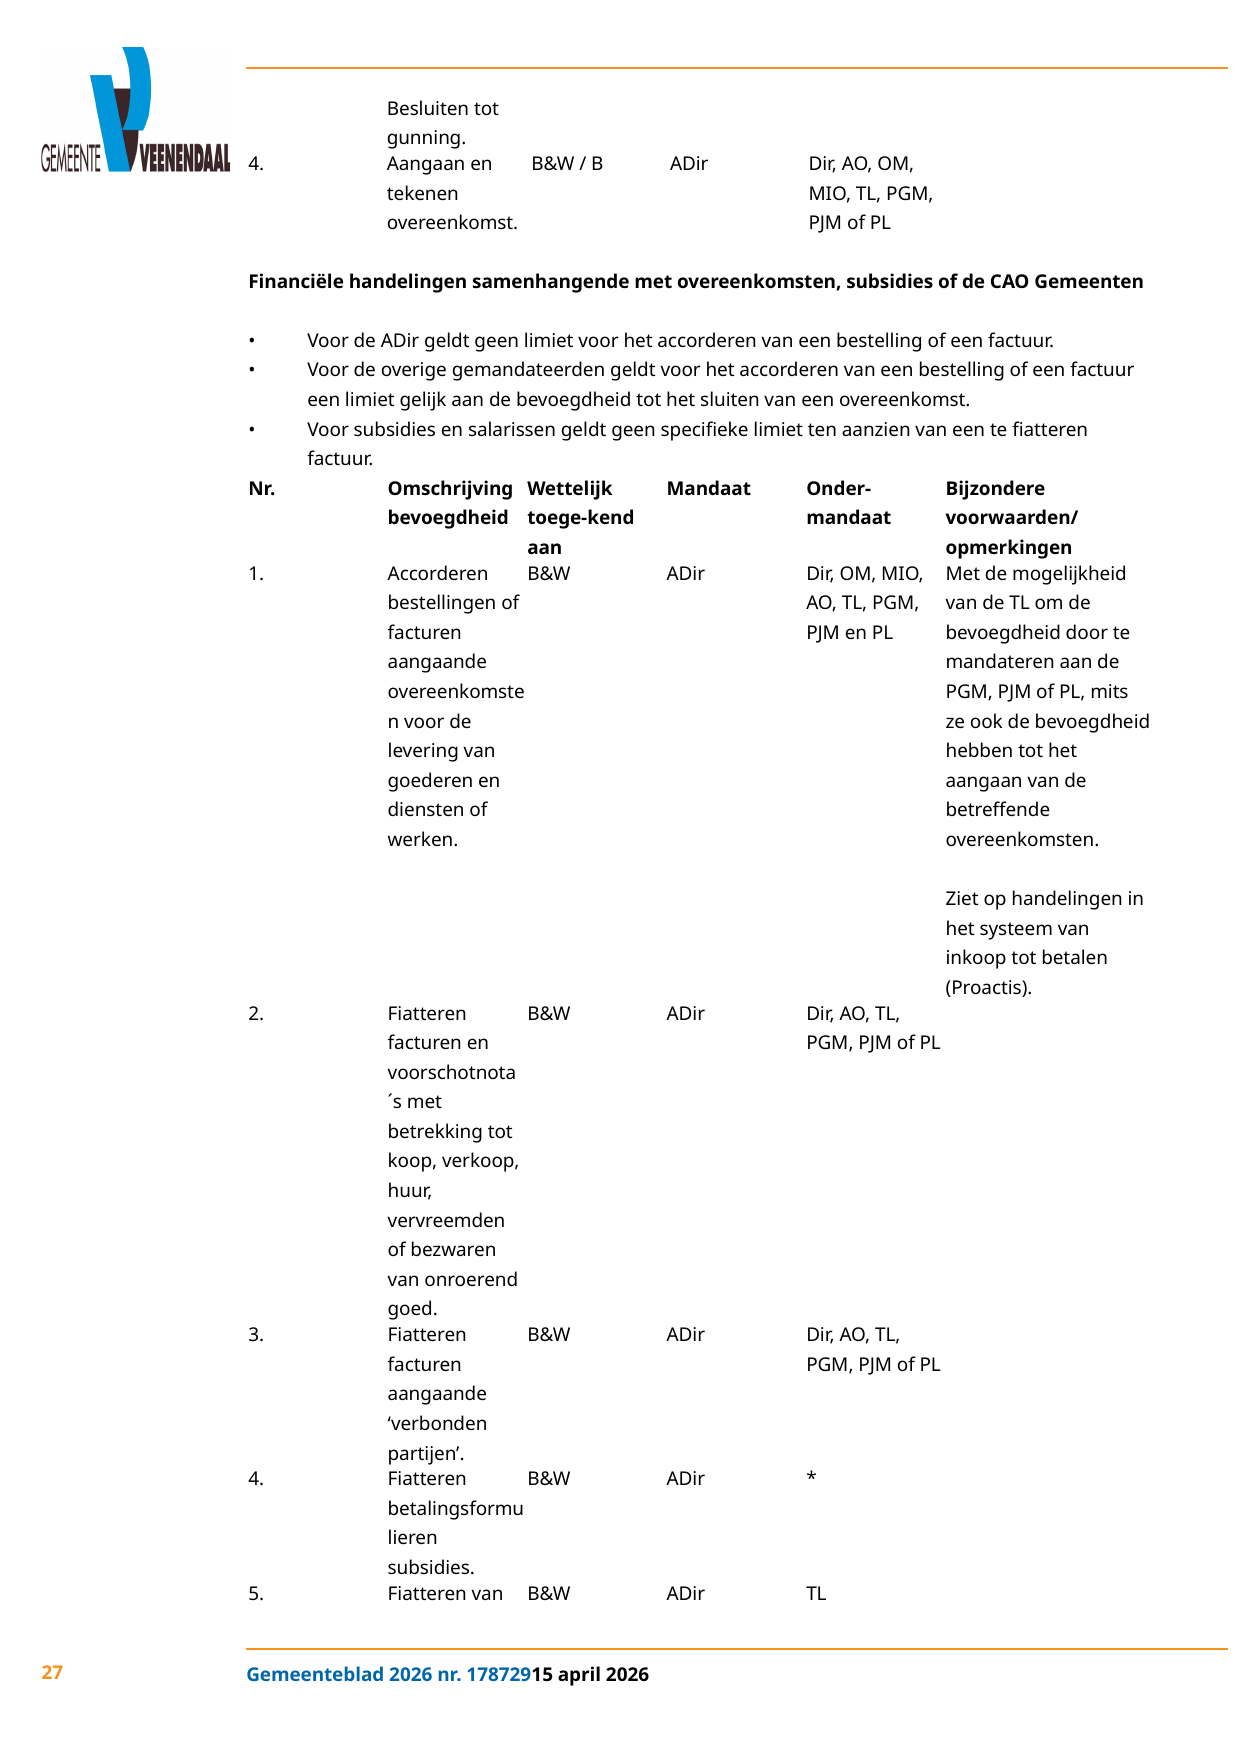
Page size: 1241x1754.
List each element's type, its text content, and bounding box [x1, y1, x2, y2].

table_cell ADir [666, 1465, 806, 1580]
table_cell [945, 1580, 1152, 1606]
table_cell [947, 150, 1152, 235]
table_header Omschrijving bevoegdheid [388, 475, 527, 560]
table_cell Aangaan en tekenen overeenkomst. [387, 150, 531, 235]
table_cell Dir, OM, MIO, AO, TL, PGM, PJM en PL [806, 560, 945, 1000]
table_cell [531, 95, 670, 150]
table_cell TL [806, 1580, 945, 1606]
text Financiële handelingen samenhangende met overeenkomsten, subsidies of de CAO Gemeenten [248, 268, 1152, 293]
table_cell B&W [527, 560, 666, 1000]
table_cell Met de mogelijkheid van de TL om de bevoegdheid door te mandateren aan de PGM, PJM of PL, mits ze ook de bevoegdheid hebben tot het aangaan van de betreffende overeenkomsten. Ziet op handelingen in het systeem van inkoop tot betalen (Proactis). [945, 560, 1152, 1000]
list Voor de ADir geldt geen limiet voor het accorderen van een bestelling of een factuur. [248, 327, 1152, 353]
table_cell B&W [527, 1321, 666, 1465]
table_header Wettelijk toege-kend aan [527, 475, 666, 560]
table_cell B&W [527, 1465, 666, 1580]
table_cell [670, 95, 808, 150]
table_cell Dir, AO, TL, PGM, PJM of PL [806, 1321, 945, 1465]
table_cell Fiatteren facturen aangaande ‘verbonden partijen’. [388, 1321, 527, 1465]
table_header Onder-mandaat [806, 475, 945, 560]
table_cell 4. [248, 150, 387, 235]
table_cell Besluiten tot gunning. [387, 95, 531, 150]
table_cell 3. [248, 1321, 387, 1465]
table_cell ADir [666, 1580, 806, 1606]
list Voor de overige gemandateerden geldt voor het accorderen van een bestelling of een factuur een limiet gelijk aan de bevoegdheid tot het sluiten van een overeenkomst. [248, 357, 1152, 412]
table_cell [808, 95, 947, 150]
picture [41, 47, 130, 172]
table_cell 5. [248, 1580, 387, 1606]
table_header Nr. [248, 475, 387, 560]
table_header Mandaat [666, 475, 806, 560]
table_cell Fiatteren facturen en voorschotnota´s met betrekking tot koop, verkoop, huur, vervreemden of bezwaren van onroerend goed. [388, 1000, 527, 1321]
table_cell B&W / B [531, 150, 670, 235]
table_header Bijzondere voorwaarden/ opmerkingen [945, 475, 1152, 560]
picture [123, 47, 231, 172]
table_cell Fiatteren van [388, 1580, 527, 1606]
table_cell Dir, AO, TL, PGM, PJM of PL [806, 1000, 945, 1321]
table_cell [248, 95, 387, 150]
table_cell B&W [527, 1580, 666, 1606]
table_cell Fiatteren betalingsformulieren subsidies. [388, 1465, 527, 1580]
table_cell [945, 1465, 1152, 1580]
table_cell Dir, AO, OM, MIO, TL, PGM, PJM of PL [808, 150, 947, 235]
table_cell 4. [248, 1465, 387, 1580]
table_cell ADir [666, 1321, 806, 1465]
table_cell [947, 95, 1152, 150]
table_cell 1. [248, 560, 387, 1000]
table_cell ADir [666, 1000, 806, 1321]
table_cell 2. [248, 1000, 387, 1321]
table_cell B&W [527, 1000, 666, 1321]
table_cell Accorderen bestellingen of facturen aangaande overeenkomsten voor de levering van goederen en diensten of werken. [388, 560, 527, 1000]
table_cell * [806, 1465, 945, 1580]
table_cell ADir [670, 150, 808, 235]
table_cell ADir [666, 560, 806, 1000]
list Voor subsidies en salarissen geldt geen specifieke limiet ten aanzien van een te fiatteren factuur. [248, 416, 1152, 471]
table_cell [945, 1321, 1152, 1465]
table_cell [945, 1000, 1152, 1321]
